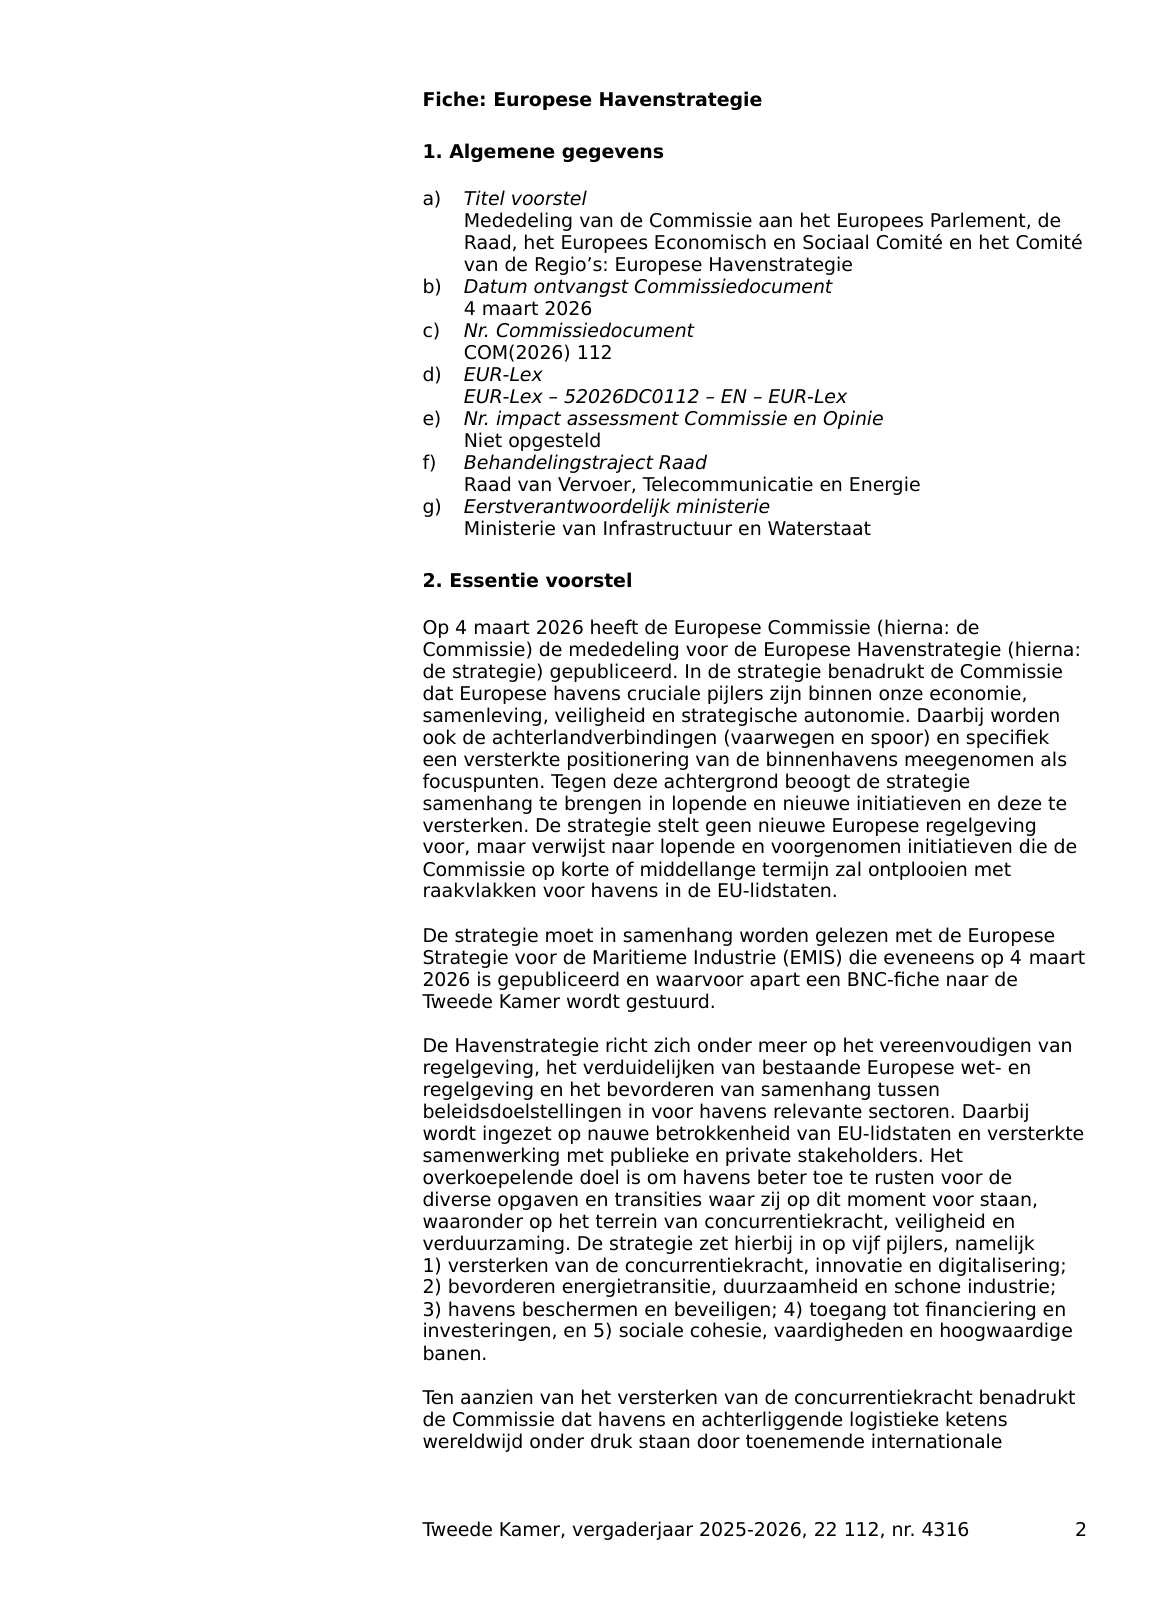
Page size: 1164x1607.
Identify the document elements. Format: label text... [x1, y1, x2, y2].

text a) Titel voorstel [422, 188, 1087, 210]
text COM(2026) 112 [464, 342, 1087, 364]
text d) EUR-Lex [422, 364, 1087, 386]
text g) Eerstverantwoordelijk ministerie [422, 496, 1087, 518]
text Op 4 maart 2026 heeft de Europese Commissie (hierna: de Commissie) de mededeling voor de Europese Havenstrategie (hierna: de strategie) gepubliceerd. In de strategie benadrukt de Commissie dat Europese havens cruciale pijlers zijn binnen onze economie, samenleving, veiligheid en strategische autonomie. Daarbij worden ook de achterlandverbindingen (vaarwegen en spoor) en specifiek een versterkte positionering van de binnenhavens meegenomen als focuspunten. Tegen deze achtergrond beoogt de strategie samenhang te brengen in lopende en nieuwe initiatieven en deze te versterken. De strategie stelt geen nieuwe Europese regelgeving voor, maar verwijst naar lopende en voorgenomen initiatieven die de Commissie op korte of middellange termijn zal ontplooien met raakvlakken voor havens in de EU-lidstaten. [422, 617, 1087, 902]
text 4 maart 2026 [464, 298, 1087, 320]
subtitle 1. Algemene gegevens [422, 141, 1087, 163]
text Ministerie van Infrastructuur en Waterstaat [464, 518, 1087, 540]
text EUR-Lex – 52026DC0112 – EN – EUR-Lex [464, 386, 1087, 408]
text Ten aanzien van het versterken van de concurrentiekracht benadrukt de Commissie dat havens en achterliggende logistieke ketens wereldwijd onder druk staan door toenemende internationale [422, 1387, 1087, 1452]
text Niet opgesteld [464, 430, 1087, 452]
subtitle 2. Essentie voorstel [422, 570, 1087, 592]
text e) Nr. impact assessment Commissie en Opinie [422, 408, 1087, 430]
text Mededeling van de Commissie aan het Europees Parlement, de Raad, het Europees Economisch en Sociaal Comité en het Comité van de Regio’s: Europese Havenstrategie [464, 210, 1087, 276]
text c) Nr. Commissiedocument [422, 320, 1087, 342]
text b) Datum ontvangst Commissiedocument [422, 276, 1087, 298]
text De strategie moet in samenhang worden gelezen met de Europese Strategie voor de Maritieme Industrie (EMIS) die eveneens op 4 maart 2026 is gepubliceerd en waarvoor apart een BNC-fiche naar de Tweede Kamer wordt gestuurd. [422, 924, 1087, 1012]
text f) Behandelingstraject Raad [422, 452, 1087, 474]
text De Havenstrategie richt zich onder meer op het vereenvoudigen van regelgeving, het verduidelijken van bestaande Europese wet- en regelgeving en het bevorderen van samenhang tussen beleidsdoelstellingen in voor havens relevante sectoren. Daarbij wordt ingezet op nauwe betrokkenheid van EU-lidstaten en versterkte samenwerking met publieke en private stakeholders. Het overkoepelende doel is om havens beter toe te rusten voor de diverse opgaven en transities waar zij op dit moment voor staan, waaronder op het terrein van concurrentiekracht, veiligheid en verduurzaming. De strategie zet hierbij in op vijf pijlers, namelijk 1) versterken van de concurrentiekracht, innovatie en digitalisering; 2) bevorderen energietransitie, duurzaamheid en schone industrie; 3) havens beschermen en beveiligen; 4) toegang tot financiering en investeringen, en 5) sociale cohesie, vaardigheden en hoogwaardige banen. [422, 1035, 1087, 1364]
text Raad van Vervoer, Telecommunicatie en Energie [464, 474, 1087, 496]
subtitle Fiche: Europese Havenstrategie [422, 89, 1087, 111]
